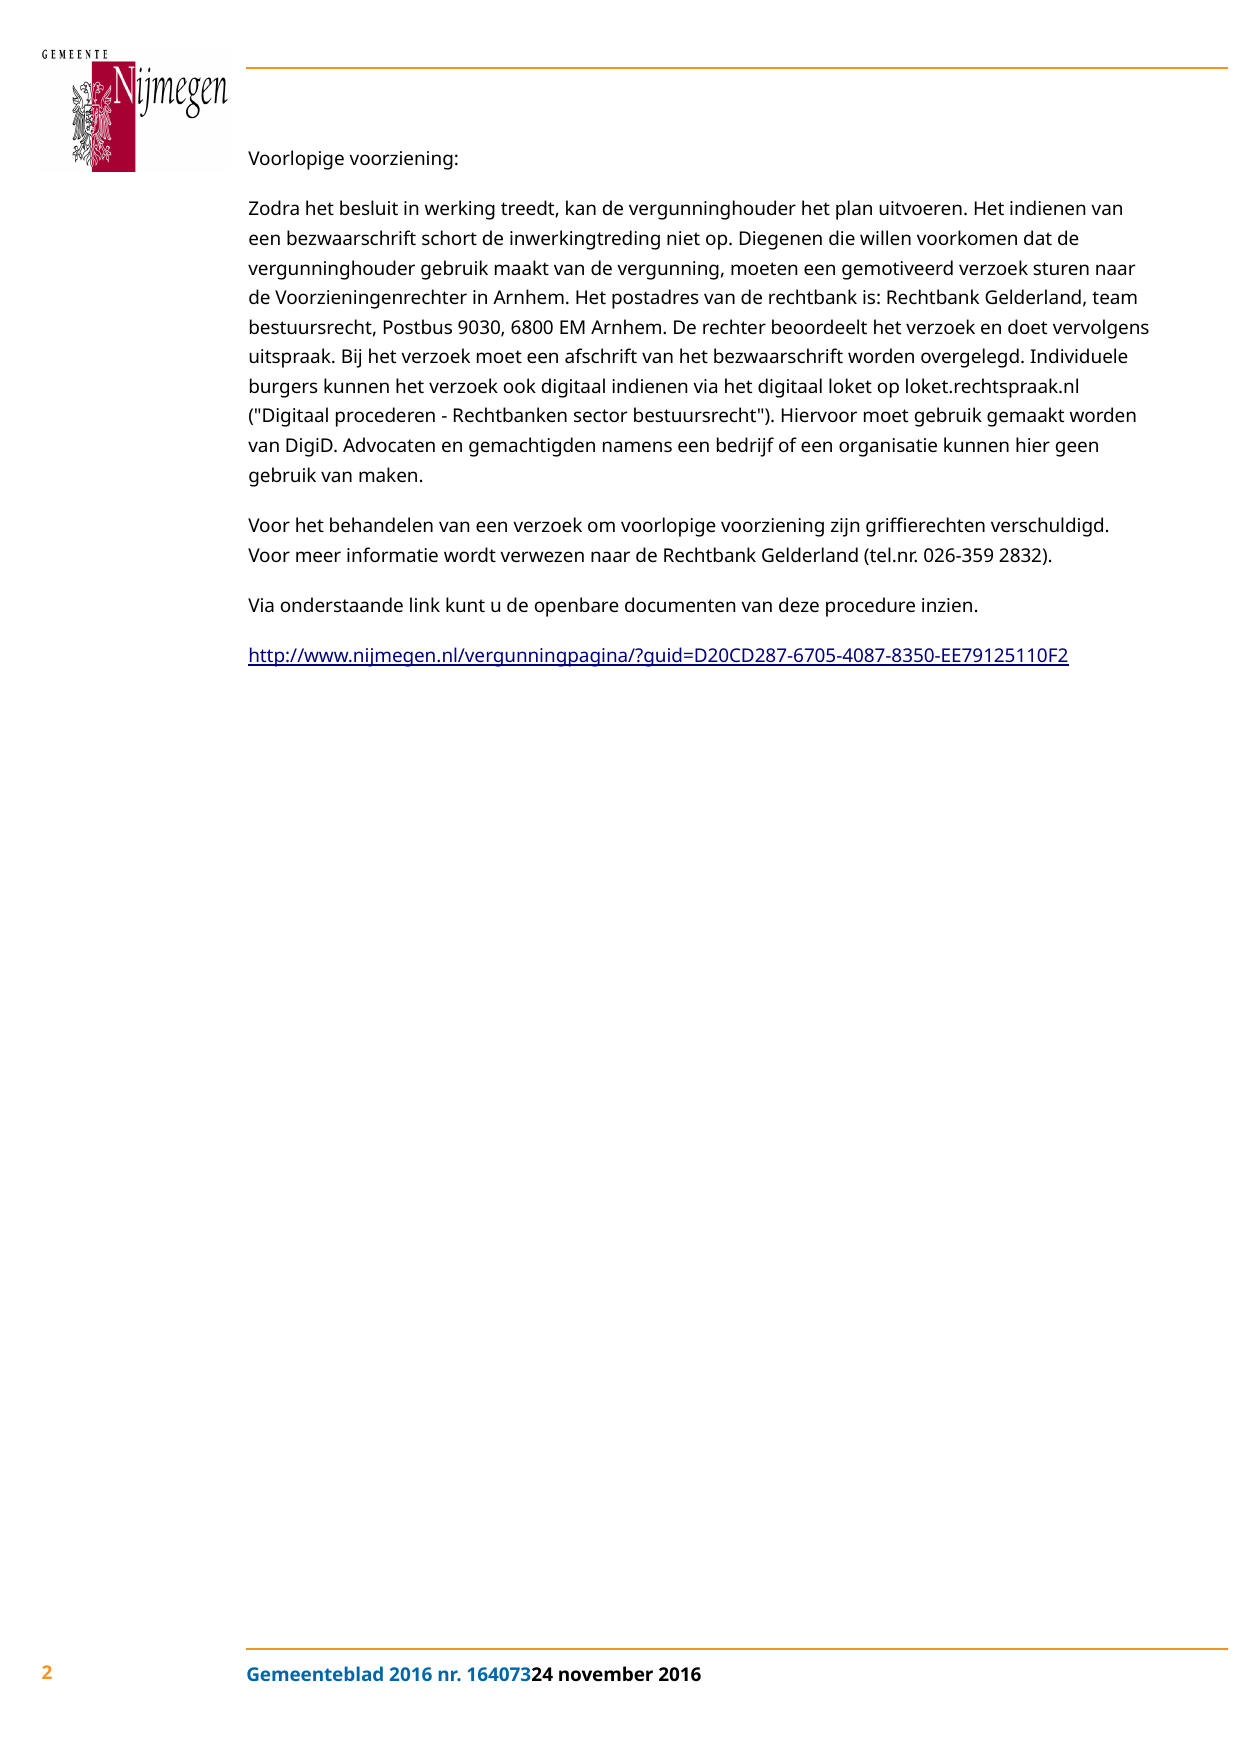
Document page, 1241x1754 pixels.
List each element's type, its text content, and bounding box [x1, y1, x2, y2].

text Via onderstaande link kunt u de openbare documenten van deze procedure inzien. [248, 592, 1152, 618]
text Voor het behandelen van een verzoek om voorlopige voorziening zijn griffierechten verschuldigd. Voor meer informatie wordt verwezen naar de Rechtbank Gelderland (tel.nr. 026-359 2832). [248, 512, 1152, 568]
text Voorlopige voorziening: [248, 145, 1152, 171]
text http://www.nijmegen.nl/vergunningpagina/?guid=D20CD287-6705-4087-8350-EE79125110F2 [248, 643, 1152, 668]
picture [41, 47, 231, 172]
text Zodra het besluit in werking treedt, kan de vergunninghouder het plan uitvoeren. Het indienen van een bezwaarschrift schort de inwerkingtreding niet op. Diegenen die willen voorkomen dat de vergunninghouder gebruik maakt van de vergunning, moeten een gemotiveerd verzoek sturen naar de Voorzieningenrechter in Arnhem. Het postadres van de rechtbank is: Rechtbank Gelderland, team bestuursrecht, Postbus 9030, 6800 EM Arnhem. De rechter beoordeelt het verzoek en doet vervolgens uitspraak. Bij het verzoek moet een afschrift van het bezwaarschrift worden overgelegd. Individuele burgers kunnen het verzoek ook digitaal indienen via het digitaal loket op loket.rechtspraak.nl ("Digitaal procederen - Rechtbanken sector bestuursrecht"). Hiervoor moet gebruik gemaakt worden van DigiD. Advocaten en gemachtigden namens een bedrijf of een organisatie kunnen hier geen gebruik van maken. [248, 196, 1152, 488]
